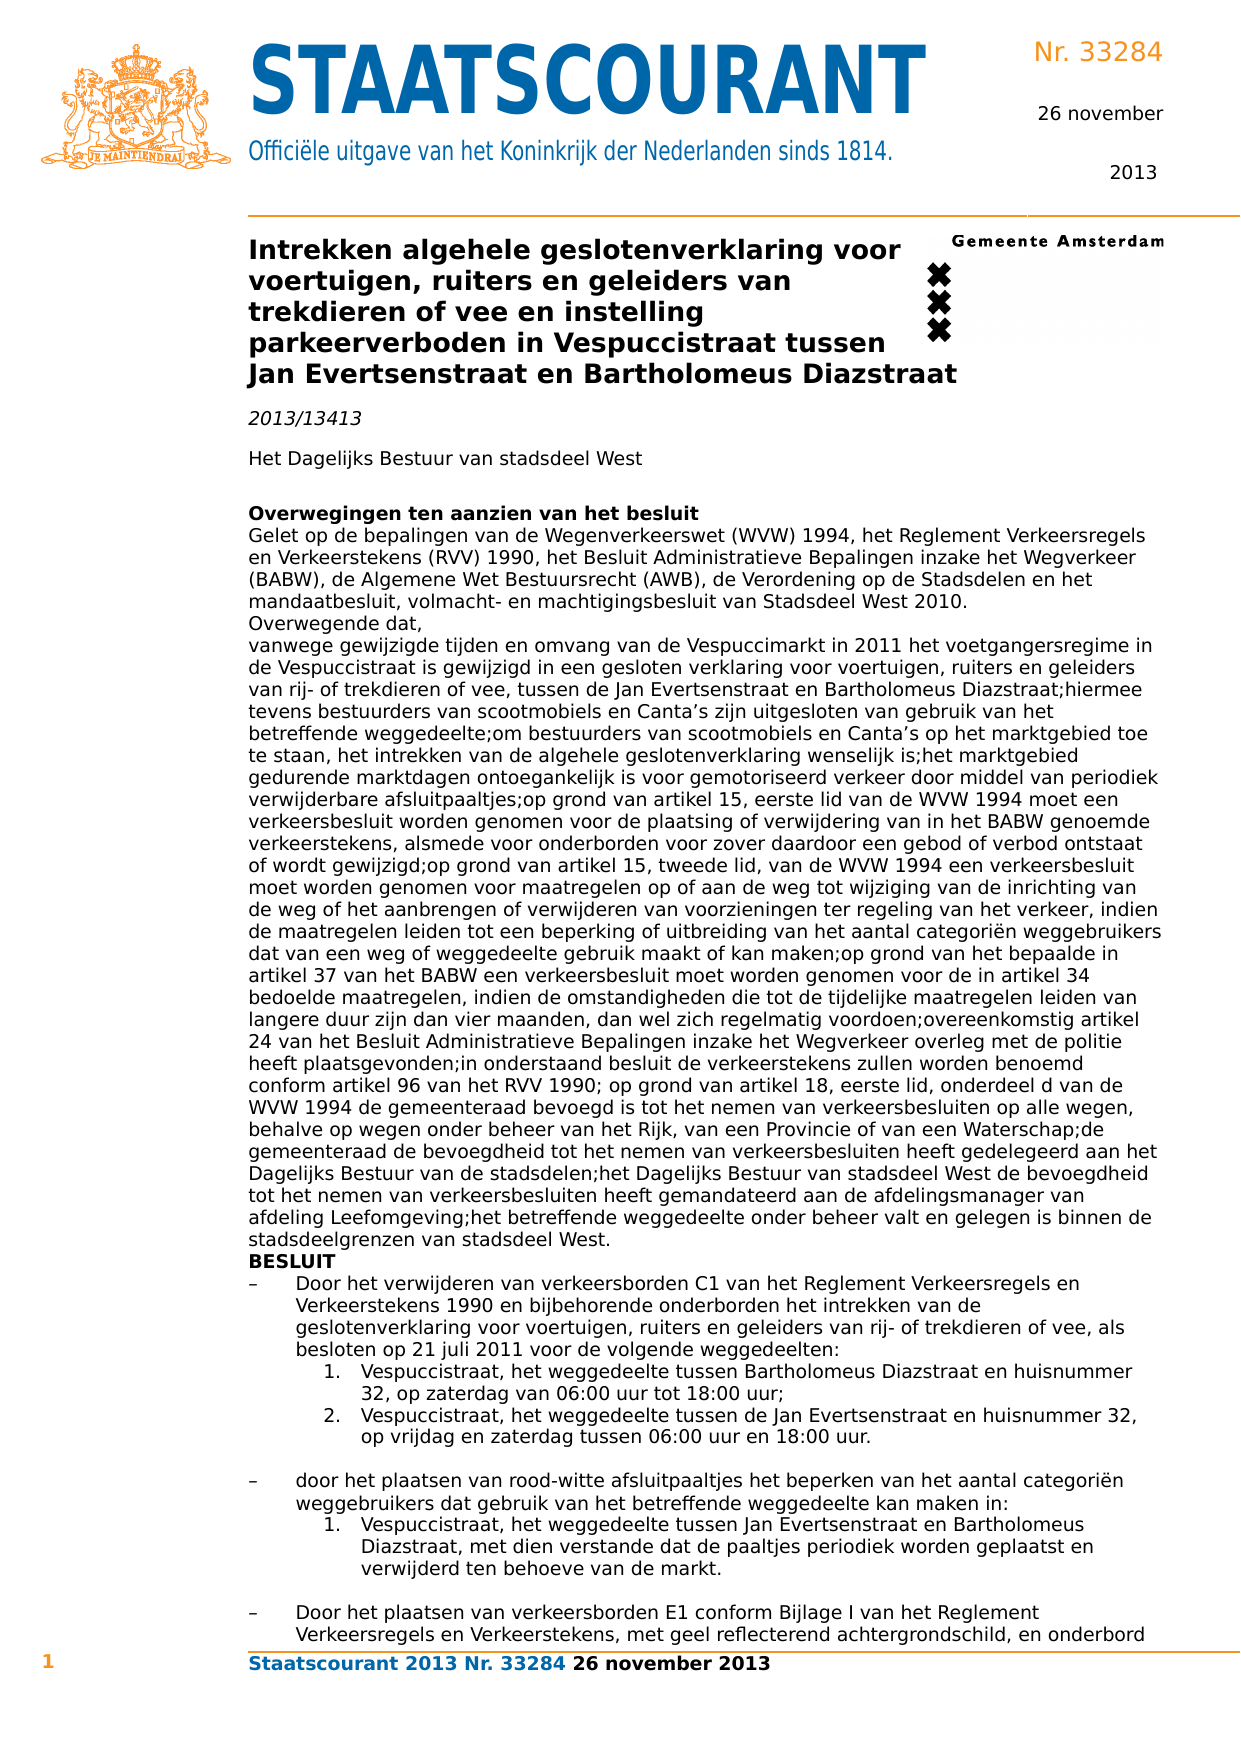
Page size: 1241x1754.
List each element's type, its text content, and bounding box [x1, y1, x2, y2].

text Gelet op de bepalingen van de Wegenverkeerswet (WVW) 1994, het Reglement Verkeersregels en Verkeerstekens (RVV) 1990, het Besluit Administratieve Bepalingen inzake het Wegverkeer (BABW), de Algemene Wet Bestuursrecht (AWB), de Verordening op de Stadsdelen en het mandaatbesluit, volmacht- en machtigingsbesluit van Stadsdeel West 2010. [248, 525, 1163, 613]
text 2013/13413 [248, 408, 1163, 430]
list Vespuccistraat, het weggedeelte tussen Bartholomeus Diazstraat en huisnummer 32, op zaterdag van 06:00 uur tot 18:00 uur; [323, 1361, 1163, 1404]
list door het plaatsen van rood-witte afsluitpaaltjes het beperken van het aantal categoriën weggebruikers dat gebruik van het betreffende weggedeelte kan maken in: [248, 1470, 1163, 1514]
text Het Dagelijks Bestuur van stadsdeel West [248, 448, 1163, 469]
list Vespuccistraat, het weggedeelte tussen de Jan Evertsenstraat en huisnummer 32, op vrijdag en zaterdag tussen 06:00 uur en 18:00 uur. [323, 1404, 1163, 1448]
subtitle Overwegingen ten aanzien van het besluit [248, 503, 1163, 525]
text vanwege gewijzigde tijden en omvang van de Vespuccimarkt in 2011 het voetgangersregime in de Vespuccistraat is gewijzigd in een gesloten verklaring voor voertuigen, ruiters en geleiders van rij- of trekdieren of vee, tussen de Jan Evertsenstraat en Bartholomeus Diazstraat;hiermee tevens bestuurders van scootmobiels en Canta’s zijn uitgesloten van gebruik van het betreffende weggedeelte;om bestuurders van scootmobiels en Canta’s op het marktgebied toe te staan, het intrekken van de algehele geslotenverklaring wenselijk is;het marktgebied gedurende marktdagen ontoegankelijk is voor gemotoriseerd verkeer door middel van periodiek verwijderbare afsluitpaaltjes;op grond van artikel 15, eerste lid van de WVW 1994 moet een verkeersbesluit worden genomen voor de plaatsing of verwijdering van in het BABW genoemde verkeerstekens, alsmede voor onderborden voor zover daardoor een gebod of verbod ontstaat of wordt gewijzigd;op grond van artikel 15, tweede lid, van de WVW 1994 een verkeersbesluit moet worden genomen voor maatregelen op of aan de weg tot wijziging van de inrichting van de weg of het aanbrengen of verwijderen van voorzieningen ter regeling van het verkeer, indien de maatregelen leiden tot een beperking of uitbreiding van het aantal categoriën weggebruikers dat van een weg of weggedeelte gebruik maakt of kan maken;op grond van het bepaalde in artikel 37 van het BABW een verkeersbesluit moet worden genomen voor de in artikel 34 bedoelde maatregelen, indien de omstandigheden die tot de tijdelijke maatregelen leiden van langere duur zijn dan vier maanden, dan wel zich regelmatig voordoen;overeenkomstig artikel 24 van het Besluit Administratieve Bepalingen inzake het Wegverkeer overleg met de politie heeft plaatsgevonden;in onderstaand besluit de verkeerstekens zullen worden benoemd conform artikel 96 van het RVV 1990; op grond van artikel 18, eerste lid, onderdeel d van de WVW 1994 de gemeenteraad bevoegd is tot het nemen van verkeersbesluiten op alle wegen, behalve op wegen onder beheer van het Rijk, van een Provincie of van een Waterschap;de gemeenteraad de bevoegdheid tot het nemen van verkeersbesluiten heeft gedelegeerd aan het Dagelijks Bestuur van de stadsdelen;het Dagelijks Bestuur van stadsdeel West de bevoegdheid tot het nemen van verkeersbesluiten heeft gemandateerd aan de afdelingsmanager van afdeling Leefomgeving;het betreffende weggedeelte onder beheer valt en gelegen is binnen de stadsdeelgrenzen van stadsdeel West. [248, 635, 1163, 1251]
list Door het verwijderen van verkeersborden C1 van het Reglement Verkeersregels en Verkeerstekens 1990 en bijbehorende onderborden het intrekken van de geslotenverklaring voor voertuigen, ruiters en geleiders van rij- of trekdieren of vee, als besloten op 21 juli 2011 voor de volgende weggedeelten: [248, 1273, 1163, 1361]
list Vespuccistraat, het weggedeelte tussen Jan Evertsenstraat en Bartholomeus Diazstraat, met dien verstande dat de paaltjes periodiek worden geplaatst en verwijderd ten behoeve van de markt. [323, 1514, 1163, 1580]
subtitle Intrekken algehele geslotenverklaring voor voertuigen, ruiters en geleiders van trekdieren of vee en instelling parkeerverboden in Vespuccistraat tussen Jan Evertsenstraat en Bartholomeus Diazstraat [248, 235, 1163, 390]
picture [927, 235, 1164, 342]
list Door het plaatsen van verkeersborden E1 conform Bijlage I van het Reglement Verkeersregels en Verkeerstekens, met geel reflecterend achtergrondschild, en onderbord [248, 1602, 1163, 1646]
text Overwegende dat, [248, 613, 1163, 635]
text BESLUIT [248, 1251, 1163, 1273]
picture [41, 44, 231, 169]
